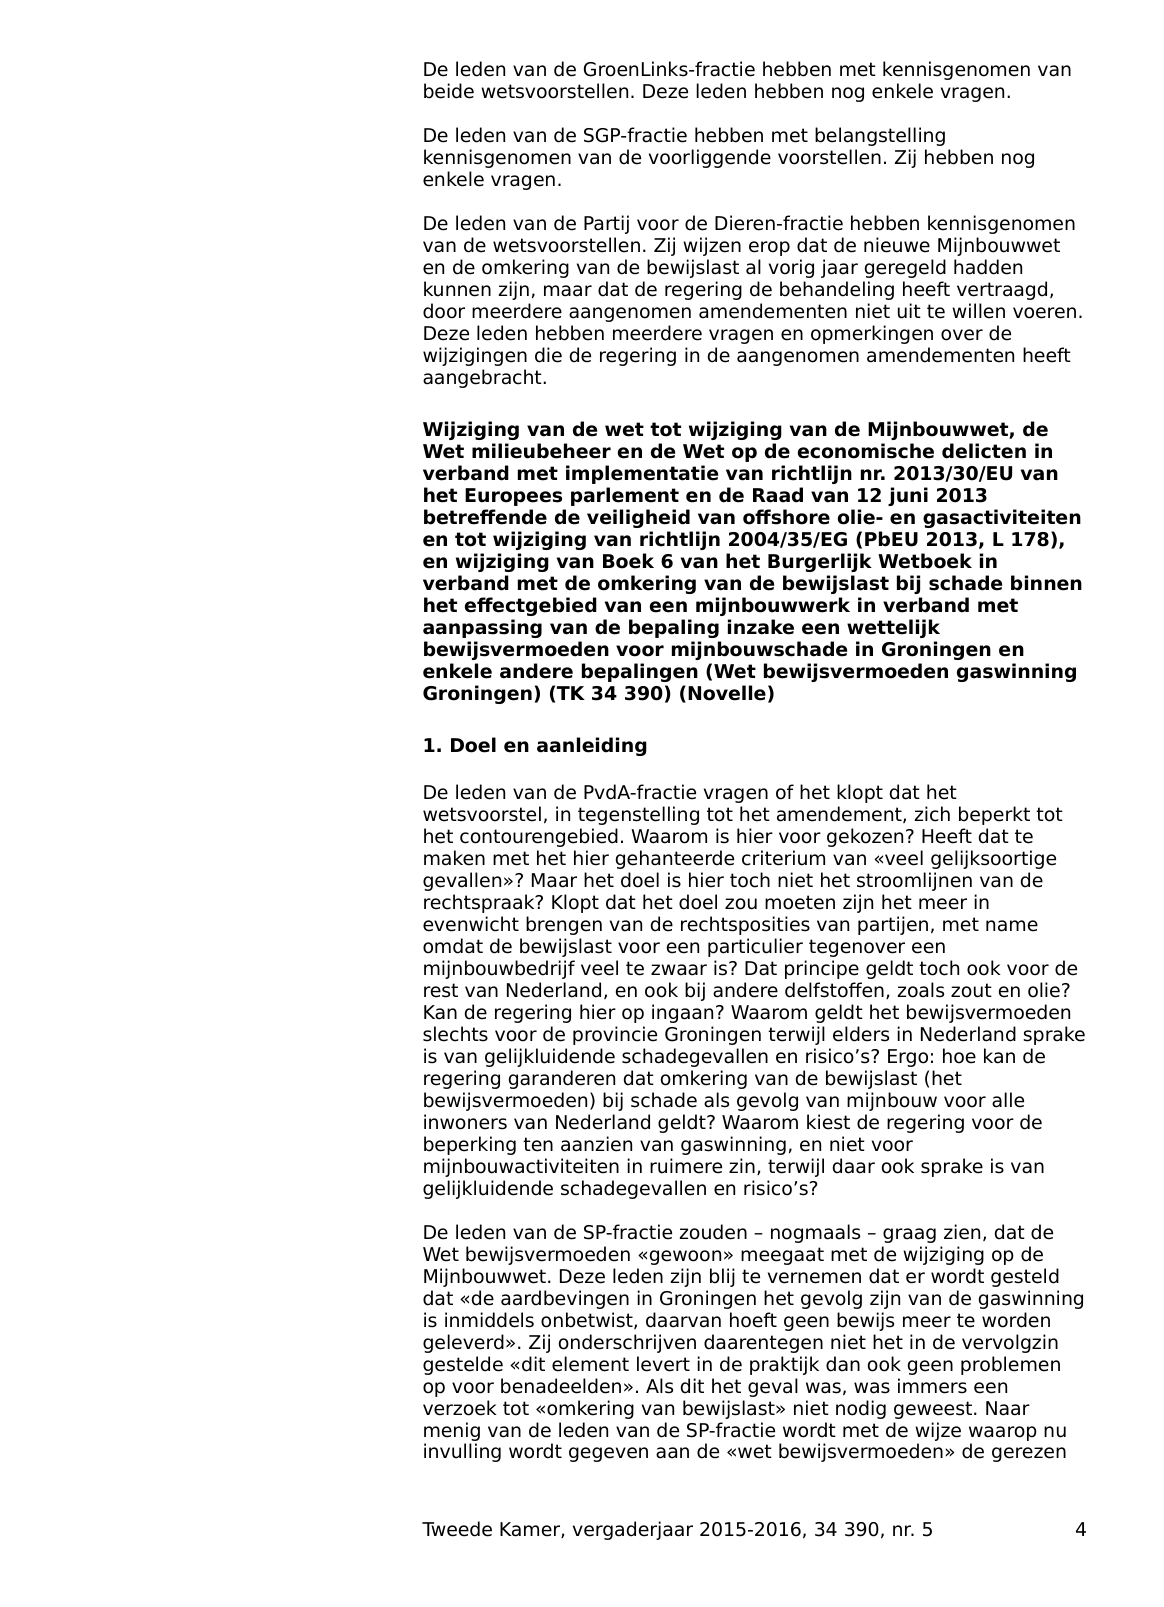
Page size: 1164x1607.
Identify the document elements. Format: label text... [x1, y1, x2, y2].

text De leden van de PvdA-fractie vragen of het klopt dat het wetsvoorstel, in tegenstelling tot het amendement, zich beperkt tot het contourengebied. Waarom is hier voor gekozen? Heeft dat te maken met het hier gehanteerde criterium van «veel gelijksoortige gevallen»? Maar het doel is hier toch niet het stroomlijnen van de rechtspraak? Klopt dat het doel zou moeten zijn het meer in evenwicht brengen van de rechtsposities van partijen, met name omdat de bewijslast voor een particulier tegenover een mijnbouwbedrijf veel te zwaar is? Dat principe geldt toch ook voor de rest van Nederland, en ook bij andere delfstoffen, zoals zout en olie? Kan de regering hier op ingaan? Waarom geldt het bewijsvermoeden slechts voor de provincie Groningen terwijl elders in Nederland sprake is van gelijkluidende schadegevallen en risico’s? Ergo: hoe kan de regering garanderen dat omkering van de bewijslast (het bewijsvermoeden) bij schade als gevolg van mijnbouw voor alle inwoners van Nederland geldt? Waarom kiest de regering voor de beperking ten aanzien van gaswinning, en niet voor mijnbouwactiviteiten in ruimere zin, terwijl daar ook sprake is van gelijkluidende schadegevallen en risico’s? [422, 782, 1087, 1199]
text De leden van de GroenLinks-fractie hebben met kennisgenomen van beide wetsvoorstellen. Deze leden hebben nog enkele vragen. [422, 59, 1087, 103]
subtitle Wijziging van de wet tot wijziging van de Mijnbouwwet, de Wet milieubeheer en de Wet op de economische delicten in verband met implementatie van richtlijn nr. 2013/30/EU van het Europees parlement en de Raad van 12 juni 2013 betreffende de veiligheid van offshore olie- en gasactiviteiten en tot wijziging van richtlijn 2004/35/EG (PbEU 2013, L 178), en wijziging van Boek 6 van het Burgerlijk Wetboek in verband met de omkering van de bewijslast bij schade binnen het effectgebied van een mijnbouwwerk in verband met aanpassing van de bepaling inzake een wettelijk bewijsvermoeden voor mijnbouwschade in Groningen en enkele andere bepalingen (Wet bewijsvermoeden gaswinning Groningen) (TK 34 390) (Novelle) [422, 419, 1087, 705]
subtitle 1. Doel en aanleiding [422, 735, 1087, 757]
text De leden van de SGP-fractie hebben met belangstelling kennisgenomen van de voorliggende voorstellen. Zij hebben nog enkele vragen. [422, 125, 1087, 191]
text De leden van de SP-fractie zouden – nogmaals – graag zien, dat de Wet bewijsvermoeden «gewoon» meegaat met de wijziging op de Mijnbouwwet. Deze leden zijn blij te vernemen dat er wordt gesteld dat «de aardbevingen in Groningen het gevolg zijn van de gaswinning is inmiddels onbetwist, daarvan hoeft geen bewijs meer te worden geleverd». Zij onderschrijven daarentegen niet het in de vervolgzin gestelde «dit element levert in de praktijk dan ook geen problemen op voor benadeelden». Als dit het geval was, was immers een verzoek tot «omkering van bewijslast» niet nodig geweest. Naar menig van de leden van de SP-fractie wordt met de wijze waarop nu invulling wordt gegeven aan de «wet bewijsvermoeden» de gerezen [422, 1222, 1087, 1463]
text De leden van de Partij voor de Dieren-fractie hebben kennisgenomen van de wetsvoorstellen. Zij wijzen erop dat de nieuwe Mijnbouwwet en de omkering van de bewijslast al vorig jaar geregeld hadden kunnen zijn, maar dat de regering de behandeling heeft vertraagd, door meerdere aangenomen amendementen niet uit te willen voeren. Deze leden hebben meerdere vragen en opmerkingen over de wijzigingen die de regering in de aangenomen amendementen heeft aangebracht. [422, 213, 1087, 389]
